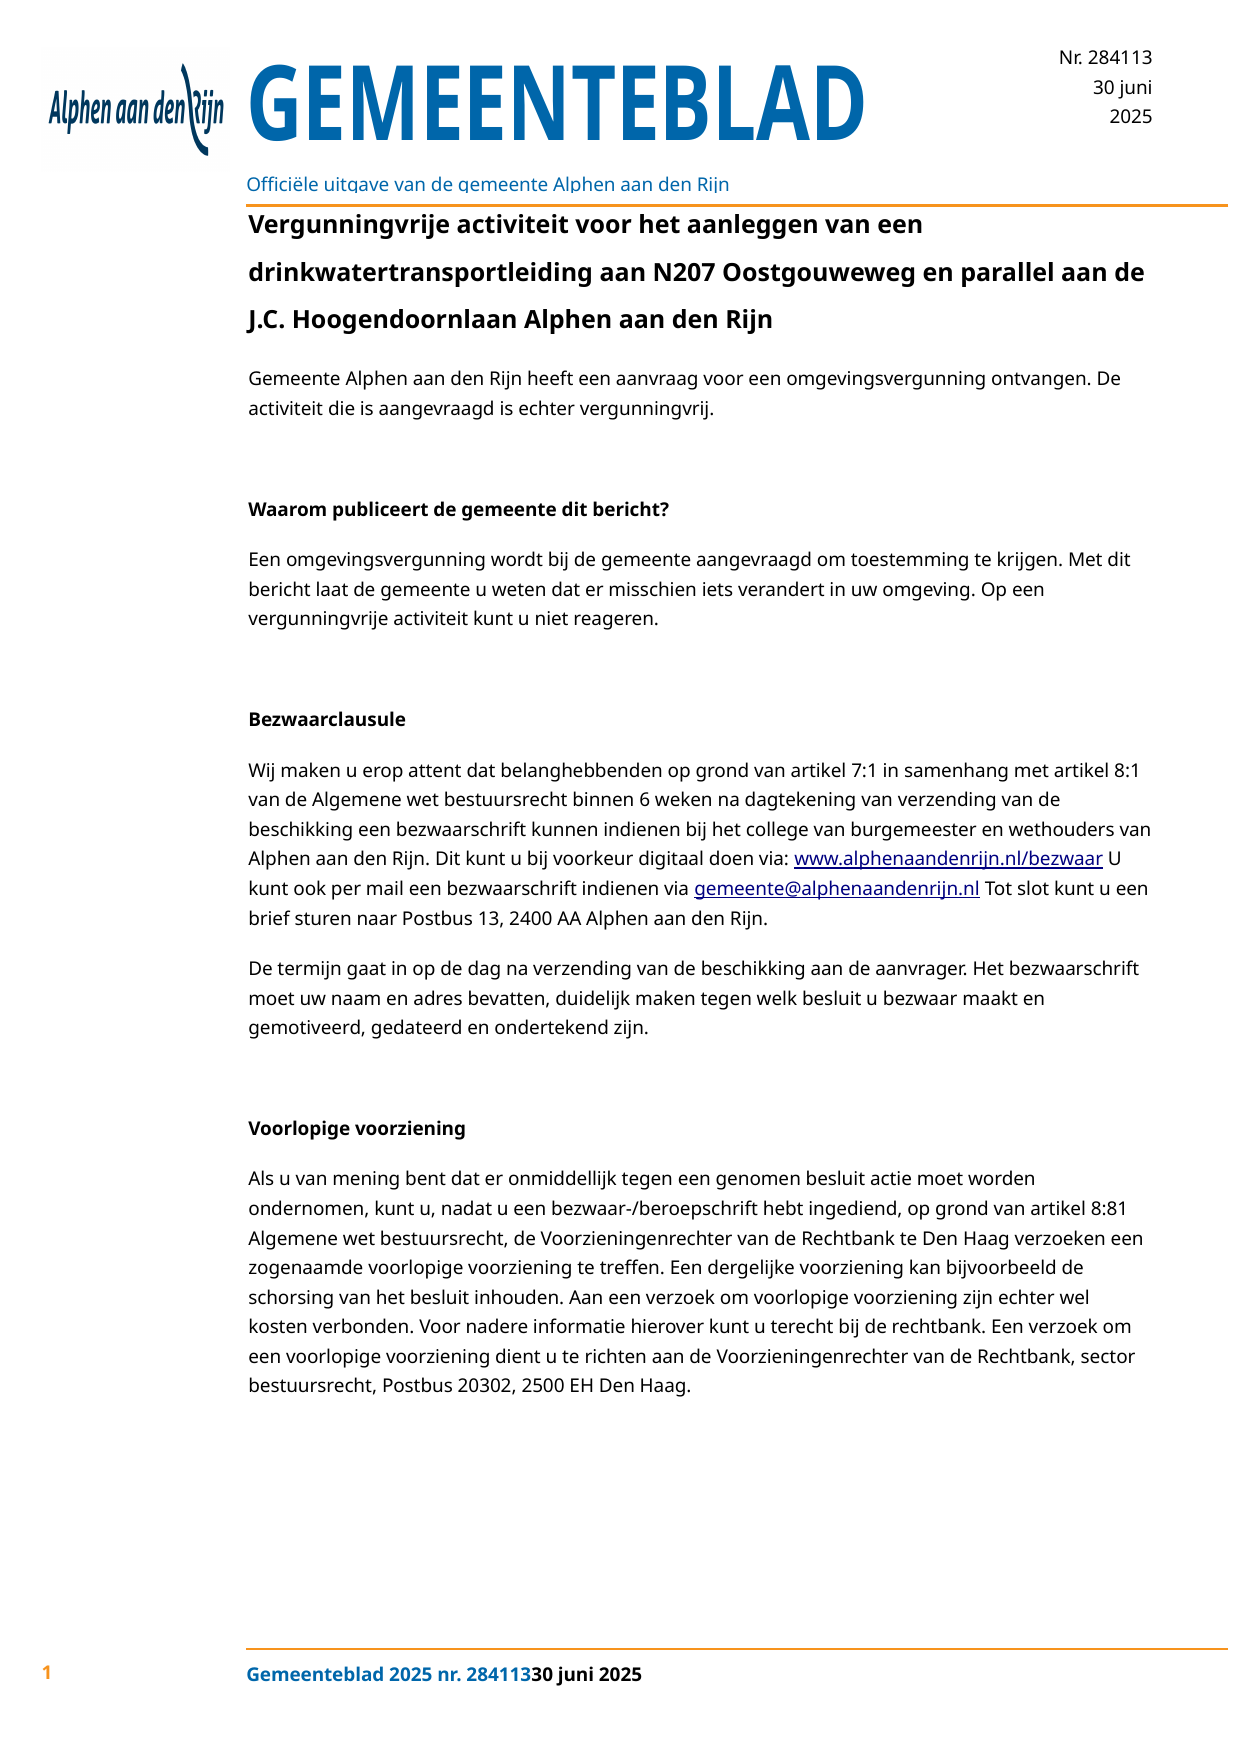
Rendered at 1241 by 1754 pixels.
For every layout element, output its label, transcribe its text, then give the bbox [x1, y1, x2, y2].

text De termijn gaat in op de dag na verzending van de beschikking aan de aanvrager. Het bezwaarschrift moet uw naam en adres bevatten, duidelijk maken tegen welk besluit u bezwaar maakt en gemotiveerd, gedateerd en ondertekend zijn. [248, 955, 1152, 1040]
text Wij maken u erop attent dat belanghebbenden op grond van artikel 7:1 in samenhang met artikel 8:1 van de Algemene wet bestuursrecht binnen 6 weken na dagtekening van verzending van de beschikking een bezwaarschrift kunnen indienen bij het college van burgemeester en wethouders van Alphen aan den Rijn. Dit kunt u bij voorkeur digitaal doen via: www.alphenaandenrijn.nl/bezwaar U kunt ook per mail een bezwaarschrift indienen via gemeente@alphenaandenrijn.nl Tot slot kunt u een brief sturen naar Postbus 13, 2400 AA Alphen aan den Rijn. [248, 757, 1152, 930]
text Waarom publiceert de gemeente dit bericht? [248, 496, 1152, 522]
text Bezwaarclausule [248, 706, 1152, 732]
text Gemeente Alphen aan den Rijn heeft een aanvraag voor een omgevingsvergunning ontvangen. De activiteit die is aangevraagd is echter vergunningvrij. [248, 366, 1152, 421]
text Voorlopige voorziening [248, 1115, 1152, 1141]
text Vergunningvrije activiteit voor het aanleggen van een drinkwatertransportleiding aan N207 Oostgouweweg en parallel aan de J.C. Hoogendoornlaan Alphen aan den Rijn [248, 207, 1152, 336]
text Als u van mening bent dat er onmiddellijk tegen een genomen besluit actie moet worden ondernomen, kunt u, nadat u een bezwaar-/beroepschrift hebt ingediend, op grond van artikel 8:81 Algemene wet bestuursrecht, de Voorzieningenrechter van de Rechtbank te Den Haag verzoeken een zogenaamde voorlopige voorziening te treffen. Een dergelijke voorziening kan bijvoorbeeld de schorsing van het besluit inhouden. Aan een verzoek om voorlopige voorziening zijn echter wel kosten verbonden. Voor nadere informatie hierover kunt u terecht bij de rechtbank. Een verzoek om een voorlopige voorziening dient u te richten aan de Voorzieningenrechter van de Rechtbank, sector bestuursrecht, Postbus 20302, 2500 EH Den Haag. [248, 1166, 1152, 1398]
picture [41, 47, 231, 172]
text Een omgevingsvergunning wordt bij de gemeente aangevraagd om toestemming te krijgen. Met dit bericht laat de gemeente u weten dat er misschien iets verandert in uw omgeving. Op een vergunningvrije activiteit kunt u niet reageren. [248, 546, 1152, 631]
